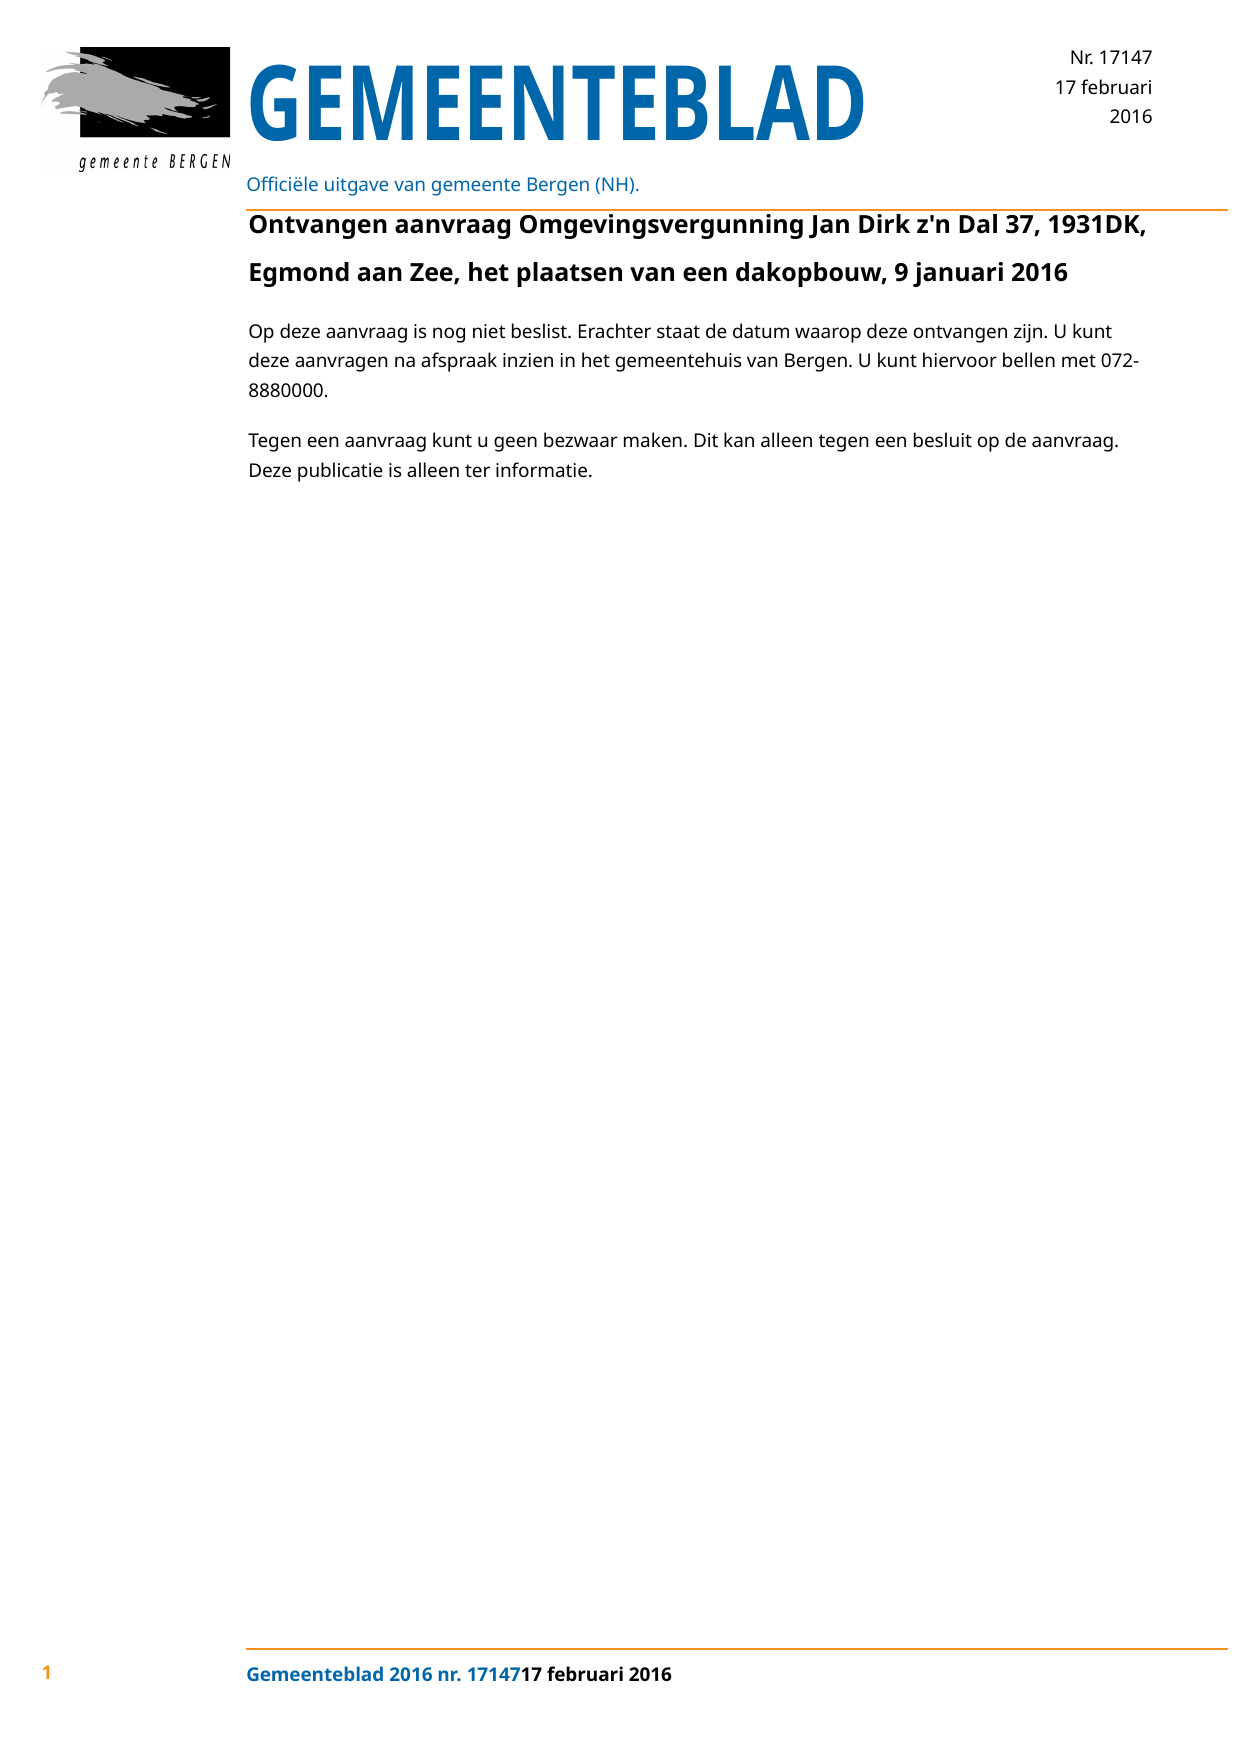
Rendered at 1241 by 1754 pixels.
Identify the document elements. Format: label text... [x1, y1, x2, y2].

picture [41, 47, 231, 172]
text Ontvangen aanvraag Omgevingsvergunning Jan Dirk z'n Dal 37, 1931DK, Egmond aan Zee, het plaatsen van een dakopbouw, 9 januari 2016 [248, 211, 1152, 288]
text Op deze aanvraag is nog niet beslist. Erachter staat de datum waarop deze ontvangen zijn. U kunt deze aanvragen na afspraak inzien in het gemeentehuis van Bergen. U kunt hiervoor bellen met 072-8880000. [248, 318, 1152, 403]
text Tegen een aanvraag kunt u geen bezwaar maken. Dit kan alleen tegen een besluit op de aanvraag. Deze publicatie is alleen ter informatie. [248, 427, 1152, 483]
